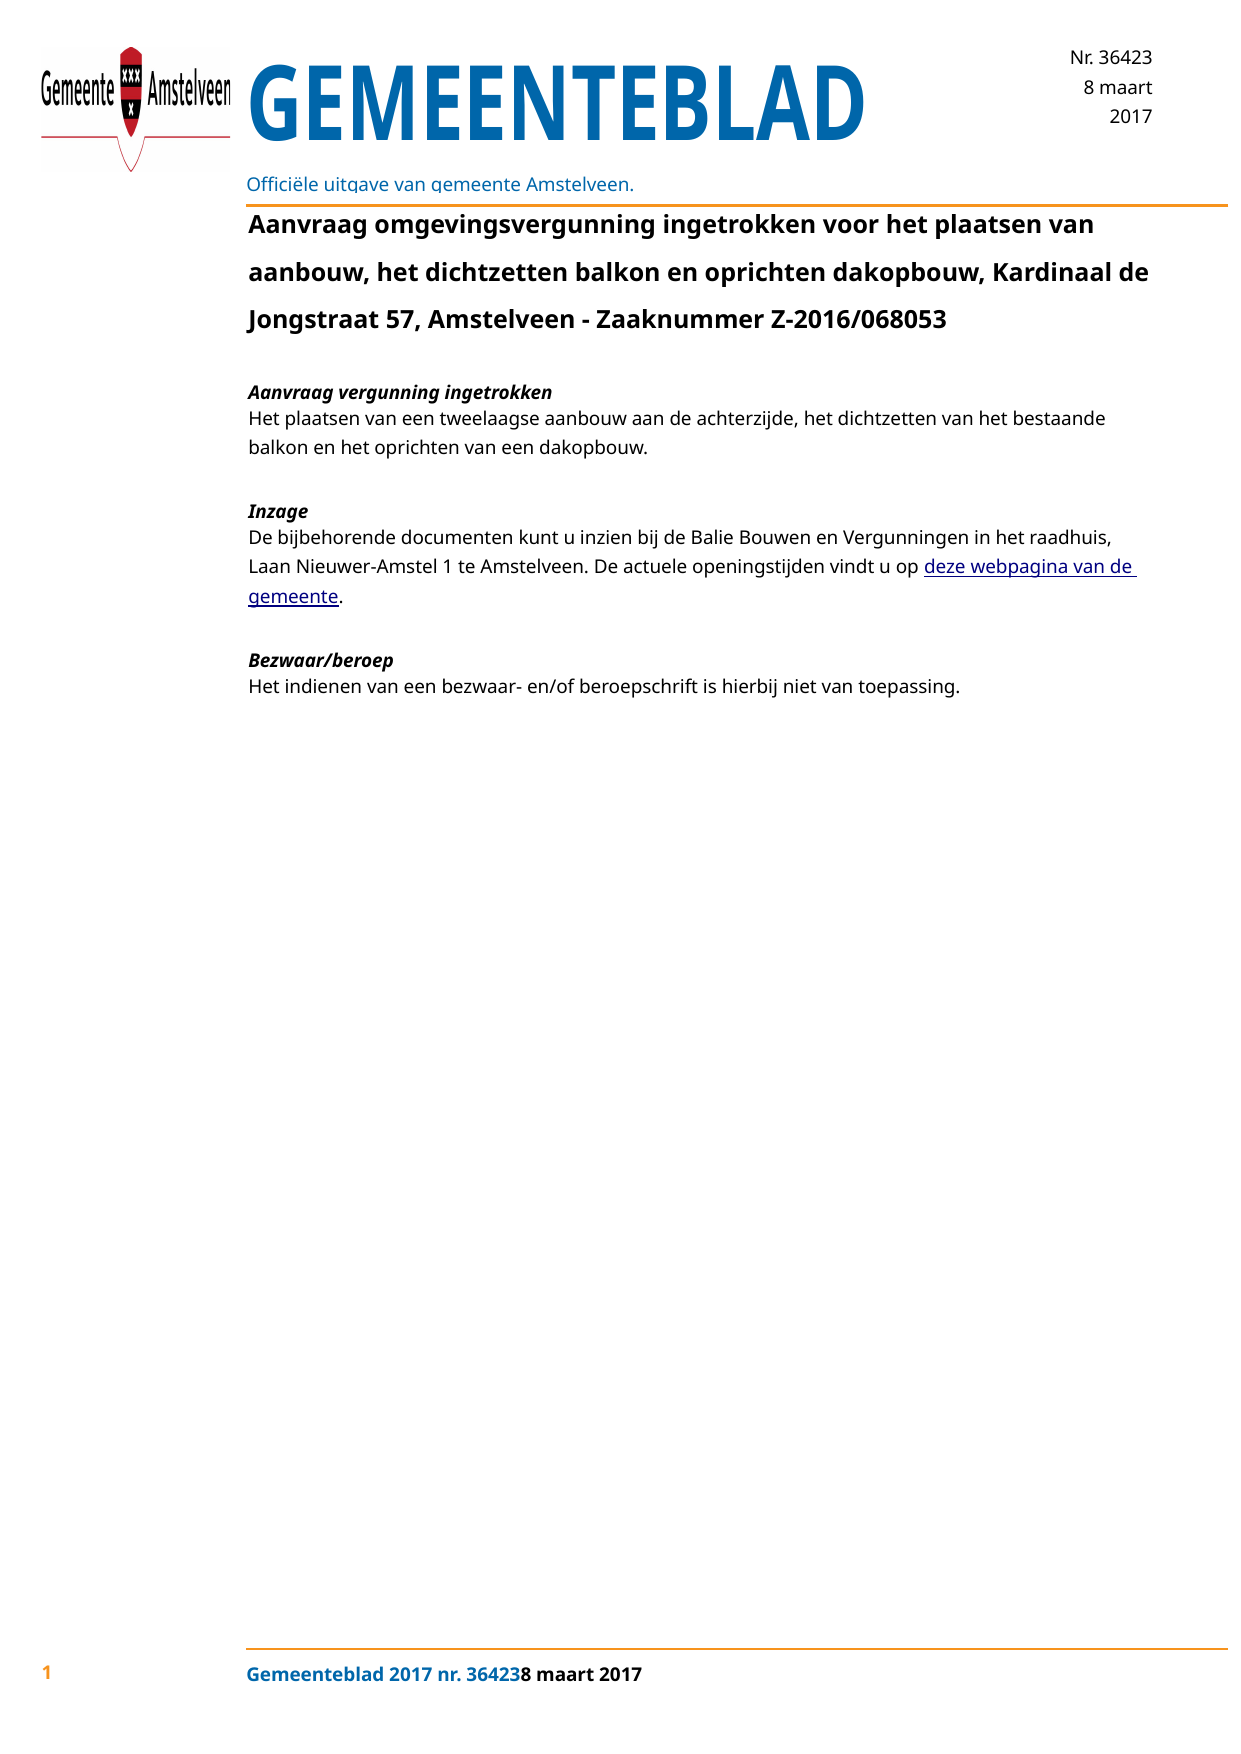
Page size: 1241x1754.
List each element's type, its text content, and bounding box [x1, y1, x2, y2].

picture [41, 47, 231, 172]
text Het indienen van een bezwaar- en/of beroepschrift is hierbij niet van toepassing. [248, 673, 1152, 699]
text Aanvraag vergunning ingetrokken [248, 379, 1152, 405]
text Het plaatsen van een tweelaagse aanbouw aan de achterzijde, het dichtzetten van het bestaande balkon en het oprichten van een dakopbouw. [248, 405, 1152, 460]
text Aanvraag omgevingsvergunning ingetrokken voor het plaatsen van aanbouw, het dichtzetten balkon en oprichten dakopbouw, Kardinaal de Jongstraat 57, Amstelveen - Zaaknummer Z-2016/068053 [248, 207, 1152, 336]
text Inzage [248, 498, 1152, 524]
text De bijbehorende documenten kunt u inzien bij de Balie Bouwen en Vergunningen in het raadhuis, Laan Nieuwer-Amstel 1 te Amstelveen. De actuele openingstijden vindt u op deze webpagina van de gemeente. [248, 524, 1152, 609]
text Bezwaar/beroep [248, 647, 1152, 673]
